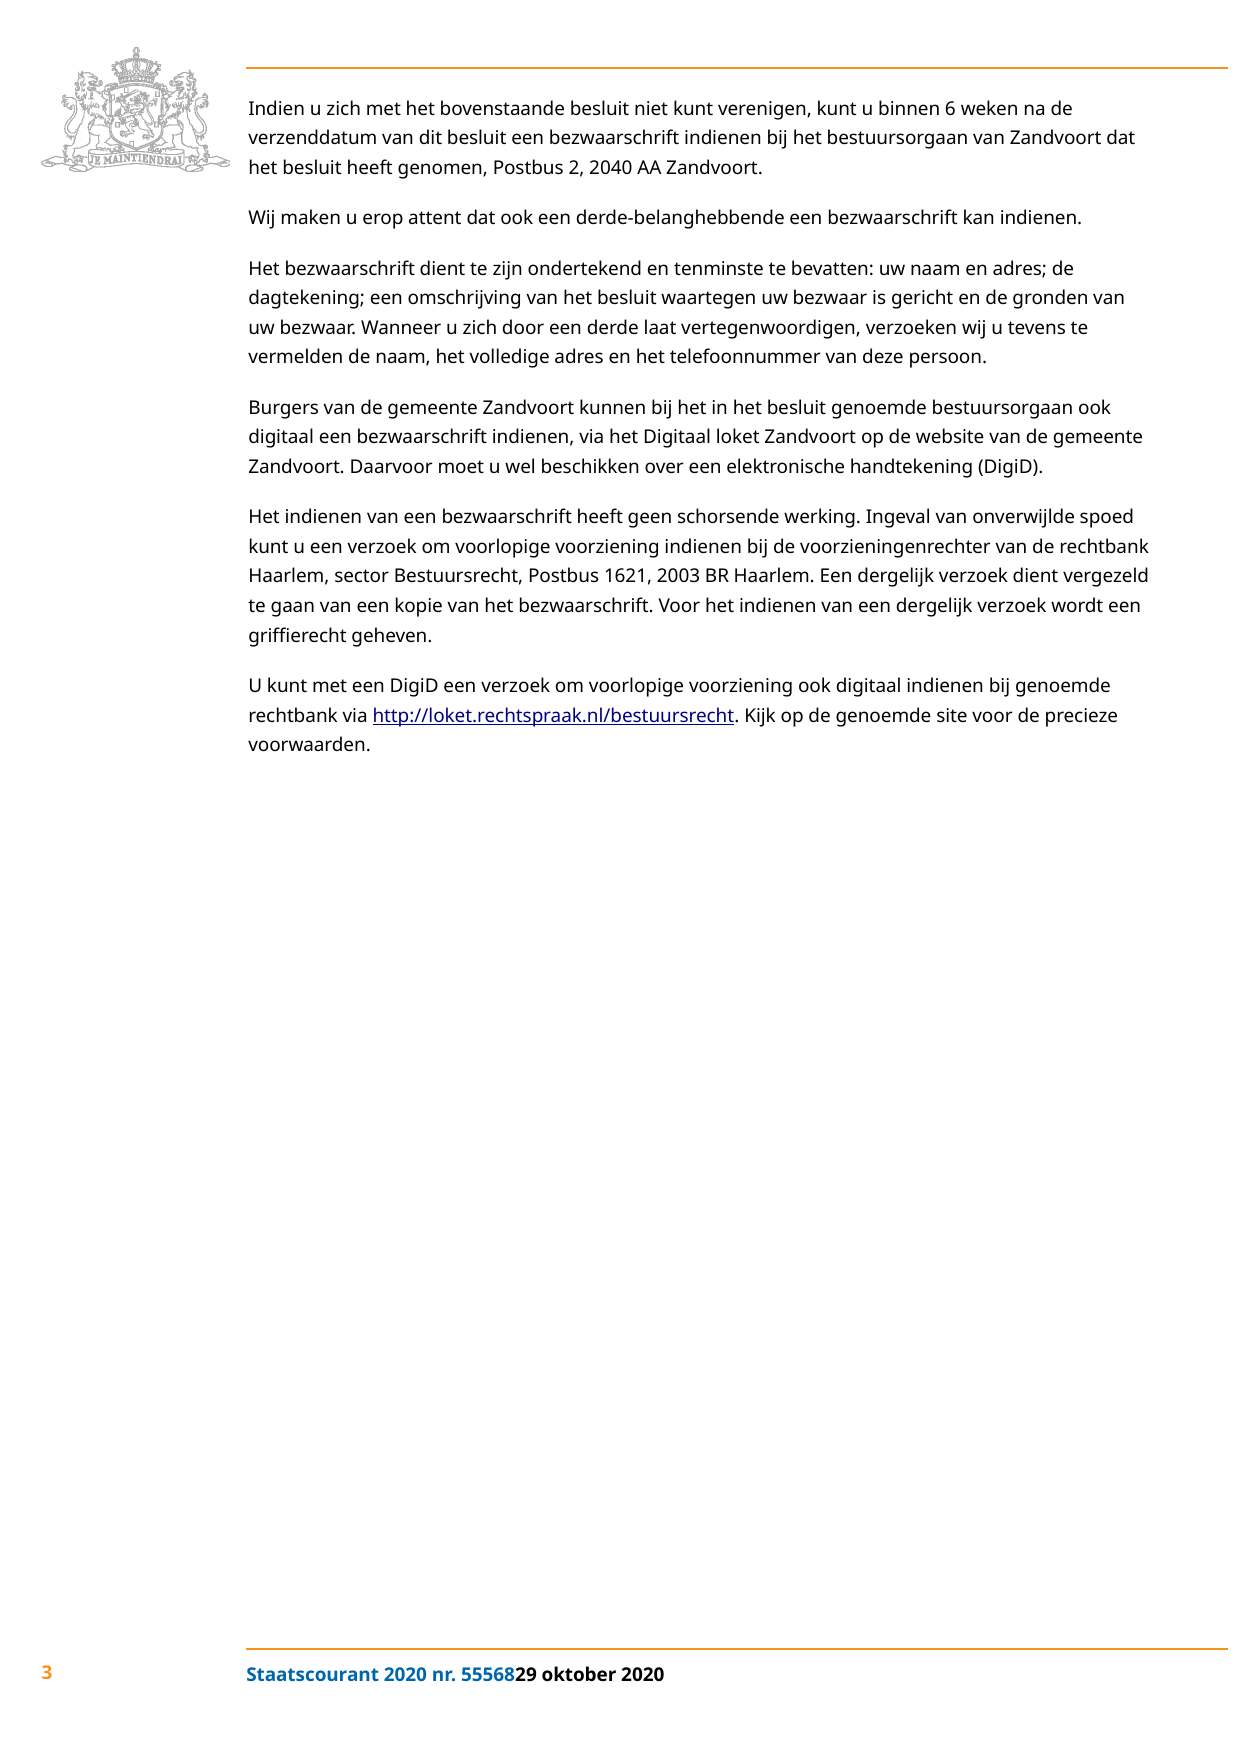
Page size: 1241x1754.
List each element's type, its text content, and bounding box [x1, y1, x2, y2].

text Wij maken u erop attent dat ook een derde-belanghebbende een bezwaarschrift kan indienen. [248, 204, 1152, 230]
text Burgers van de gemeente Zandvoort kunnen bij het in het besluit genoemde bestuursorgaan ook digitaal een bezwaarschrift indienen, via het Digitaal loket Zandvoort op de website van de gemeente Zandvoort. Daarvoor moet u wel beschikken over een elektronische handtekening (DigiD). [248, 394, 1152, 479]
text U kunt met een DigiD een verzoek om voorlopige voorziening ook digitaal indienen bij genoemde rechtbank via http://loket.rechtspraak.nl/bestuursrecht. Kijk op de genoemde site voor de precieze voorwaarden. [248, 672, 1152, 757]
text Het bezwaarschrift dient te zijn ondertekend en tenminste te bevatten: uw naam en adres; de dagtekening; een omschrijving van het besluit waartegen uw bezwaar is gericht en de gronden van uw bezwaar. Wanneer u zich door een derde laat vertegenwoordigen, verzoeken wij u tevens te vermelden de naam, het volledige adres en het telefoonnummer van deze persoon. [248, 255, 1152, 369]
text Het indienen van een bezwaarschrift heeft geen schorsende werking. Ingeval van onverwijlde spoed kunt u een verzoek om voorlopige voorziening indienen bij de voorzieningenrechter van de rechtbank Haarlem, sector Bestuursrecht, Postbus 1621, 2003 BR Haarlem. Een dergelijk verzoek dient vergezeld te gaan van een kopie van het bezwaarschrift. Voor het indienen van een dergelijk verzoek wordt een griffierecht geheven. [248, 503, 1152, 648]
text Indien u zich met het bovenstaande besluit niet kunt verenigen, kunt u binnen 6 weken na de verzenddatum van dit besluit een bezwaarschrift indienen bij het bestuursorgaan van Zandvoort dat het besluit heeft genomen, Postbus 2, 2040 AA Zandvoort. [248, 95, 1152, 180]
picture [41, 47, 231, 172]
